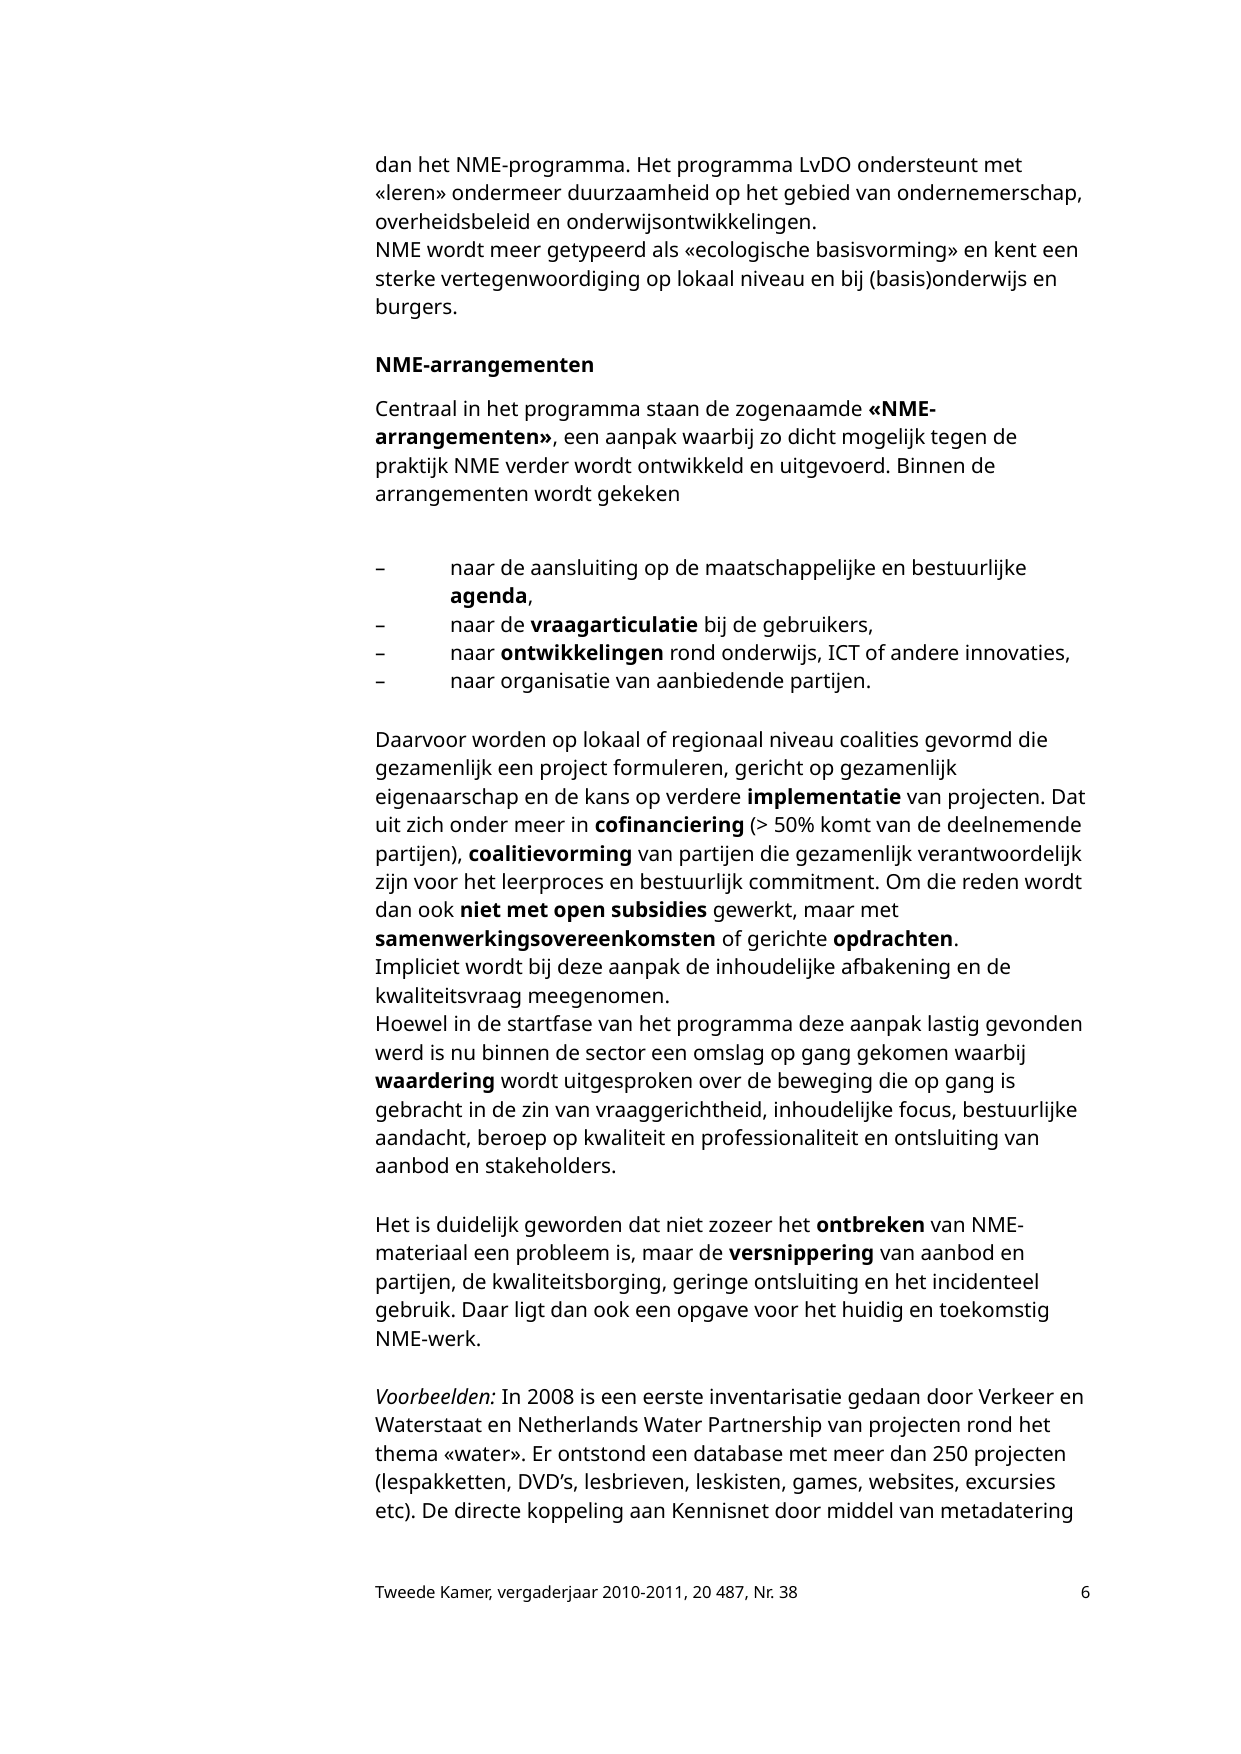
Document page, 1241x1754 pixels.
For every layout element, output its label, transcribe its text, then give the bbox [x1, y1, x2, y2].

text Voorbeelden: In 2008 is een eerste inventarisatie gedaan door Verkeer en Waterstaat en Netherlands Water Partnership van projecten rond het thema «water». Er ontstond een database met meer dan 250 projecten (lespakketten, DVD’s, lesbrieven, leskisten, games, websites, excursies etc). De directe koppeling aan Kennisnet door middel van metadatering [375, 1382, 1090, 1524]
text Centraal in het programma staan de zogenaamde «NME-arrangementen», een aanpak waarbij zo dicht mogelijk tegen de praktijk NME verder wordt ontwikkeld en uitgevoerd. Binnen de arrangementen wordt gekeken [375, 394, 1090, 508]
list naar organisatie van aanbiedende partijen. [375, 667, 1090, 695]
list naar de aansluiting op de maatschappelijke en bestuurlijke agenda, [375, 553, 1090, 610]
text NME-arrangementen [375, 351, 1090, 379]
list naar de vraagarticulatie bij de gebruikers, [375, 610, 1090, 638]
text NME wordt meer getypeerd als «ecologische basisvorming» en kent een sterke vertegenwoordiging op lokaal niveau en bij (basis)onderwijs en burgers. [375, 235, 1090, 321]
text Daarvoor worden op lokaal of regionaal niveau coalities gevormd die gezamenlijk een project formuleren, gericht op gezamenlijk eigenaarschap en de kans op verdere implementatie van projecten. Dat uit zich onder meer in cofinanciering (> 50% komt van de deelnemende partijen), coalitievorming van partijen die gezamenlijk verantwoordelijk zijn voor het leerproces en bestuurlijk commitment. Om die reden wordt dan ook niet met open subsidies gewerkt, maar met samenwerkingsovereenkomsten of gerichte opdrachten. [375, 725, 1090, 952]
text Impliciet wordt bij deze aanpak de inhoudelijke afbakening en de kwaliteitsvraag meegenomen. [375, 952, 1090, 1009]
text Hoewel in de startfase van het programma deze aanpak lastig gevonden werd is nu binnen de sector een omslag op gang gekomen waarbij waardering wordt uitgesproken over de beweging die op gang is gebracht in de zin van vraaggerichtheid, inhoudelijke focus, bestuurlijke aandacht, beroep op kwaliteit en professionaliteit en ontsluiting van aanbod en stakeholders. [375, 1009, 1090, 1180]
list naar ontwikkelingen rond onderwijs, ICT of andere innovaties, [375, 638, 1090, 667]
text dan het NME-programma. Het programma LvDO ondersteunt met «leren» ondermeer duurzaamheid op het gebied van ondernemerschap, overheidsbeleid en onderwijsontwikkelingen. [375, 150, 1090, 235]
text Het is duidelijk geworden dat niet zozeer het ontbreken van NME-materiaal een probleem is, maar de versnippering van aanbod en partijen, de kwaliteitsborging, geringe ontsluiting en het incidenteel gebruik. Daar ligt dan ook een opgave voor het huidig en toekomstig NME-werk. [375, 1210, 1090, 1352]
